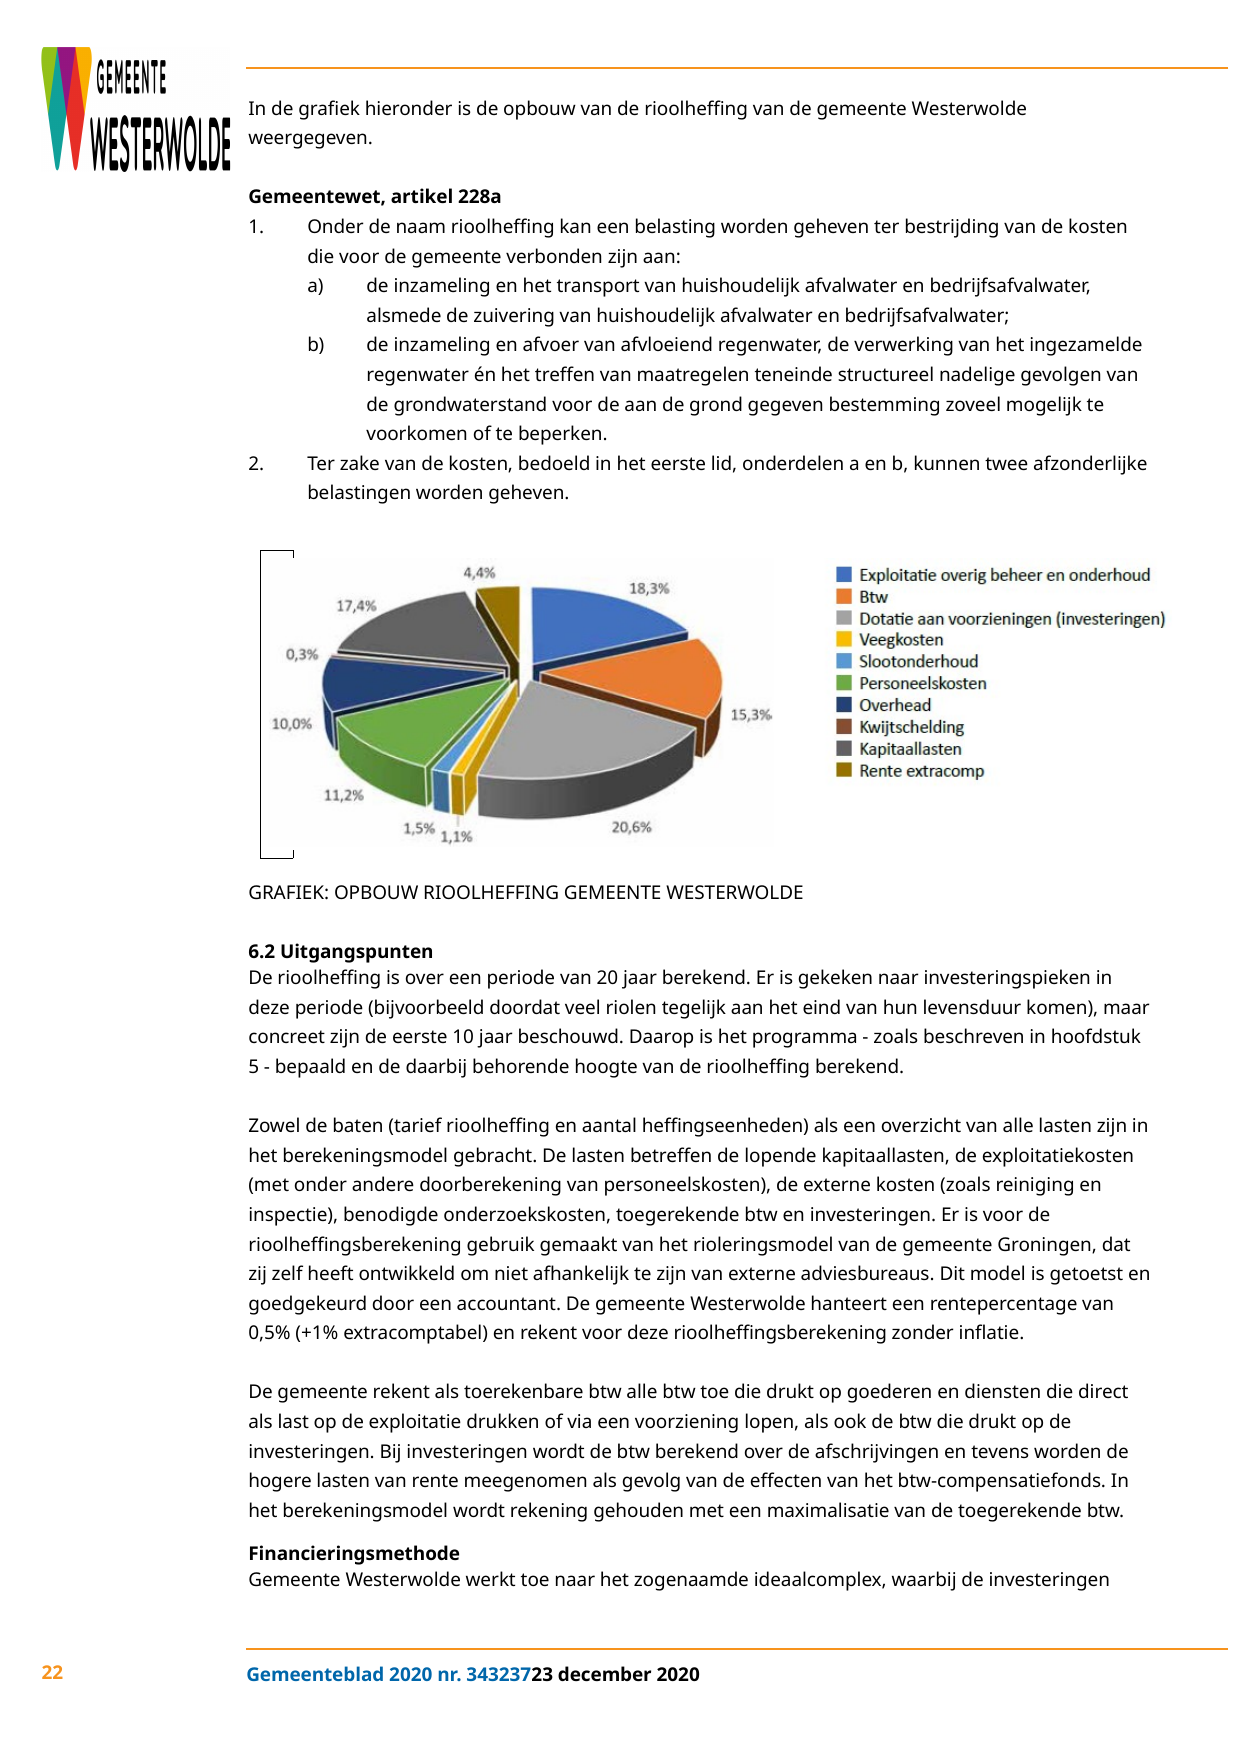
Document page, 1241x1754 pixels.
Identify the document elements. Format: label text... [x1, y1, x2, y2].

text De gemeente rekent als toerekenbare btw alle btw toe die drukt op goederen en diensten die direct als last op de exploitatie drukken of via een voorziening lopen, als ook de btw die drukt op de investeringen. Bij investeringen wordt de btw berekend over de afschrijvingen en tevens worden de hogere lasten van rente meegenomen als gevolg van de effecten van het btw-compensatiefonds. In het berekeningsmodel wordt rekening gehouden met een maximalisatie van de toegerekende btw. [248, 1379, 1152, 1523]
text Financieringsmethode [248, 1540, 1152, 1566]
table_header Gemeentewet, artikel 228a Onder de naam rioolheffing kan een belasting worden geheven ter bestrijding van de kosten die voor de gemeente verbonden zijn aan: de inzameling en het transport van huishoudelijk afvalwater en bedrijfsafvalwater, alsmede de zuivering van huishoudelijk afvalwater en bedrijfsafvalwater; de inzameling en afvoer van afvloeiend regenwater, de verwerking van het ingezamelde regenwater én het treffen van maatregelen teneinde structureel nadelige gevolgen van de grondwaterstand voor de aan de grond gegeven bestemming zoveel mogelijk te voorkomen of te beperken. Ter zake van de kosten, bedoeld in het eerste lid, onderdelen a en b, kunnen twee afzonderlijke belastingen worden geheven. [248, 184, 1152, 505]
text Gemeente Westerwolde werkt toe naar het zogenaamde ideaalcomplex, waarbij de investeringen [248, 1566, 1152, 1592]
picture [41, 47, 231, 172]
text Zowel de baten (tarief rioolheffing en aantal heffingseenheden) als een overzicht van alle lasten zijn in het berekeningsmodel gebracht. De lasten betreffen de lopende kapitaallasten, de exploitatiekosten (met onder andere doorberekening van personeelskosten), de externe kosten (zoals reiniging en inspectie), benodigde onderzoekskosten, toegerekende btw en investeringen. Er is voor de rioolheffingsberekening gebruik gemaakt van het rioleringsmodel van de gemeente Groningen, dat zij zelf heeft ontwikkeld om niet afhankelijk te zijn van externe adviesbureaus. Dit model is getoetst en goedgekeurd door een accountant. De gemeente Westerwolde hanteert een rentepercentage van 0,5% (+1% extracomptabel) en rekent voor deze rioolheffingsberekening zonder inflatie. [248, 1112, 1152, 1345]
text GRAFIEK: OPBOUW RIOOLHEFFING GEMEENTE WESTERWOLDE [248, 879, 1152, 905]
text In de grafiek hieronder is de opbouw van de rioolheffing van de gemeente Westerwolde weergegeven. [248, 95, 1152, 150]
text De rioolheffing is over een periode van 20 jaar berekend. Er is gekeken naar investeringspieken in deze periode (bijvoorbeeld doordat veel riolen tegelijk aan het eind van hun levensduur komen), maar concreet zijn de eerste 10 jaar beschouwd. Daarop is het programma - zoals beschreven in hoofdstuk 5 - bepaald en de daarbij behorende hoogte van de rioolheffing berekend. [248, 964, 1152, 1079]
picture [268, 558, 1173, 850]
text 6.2 Uitgangspunten [248, 939, 1152, 964]
